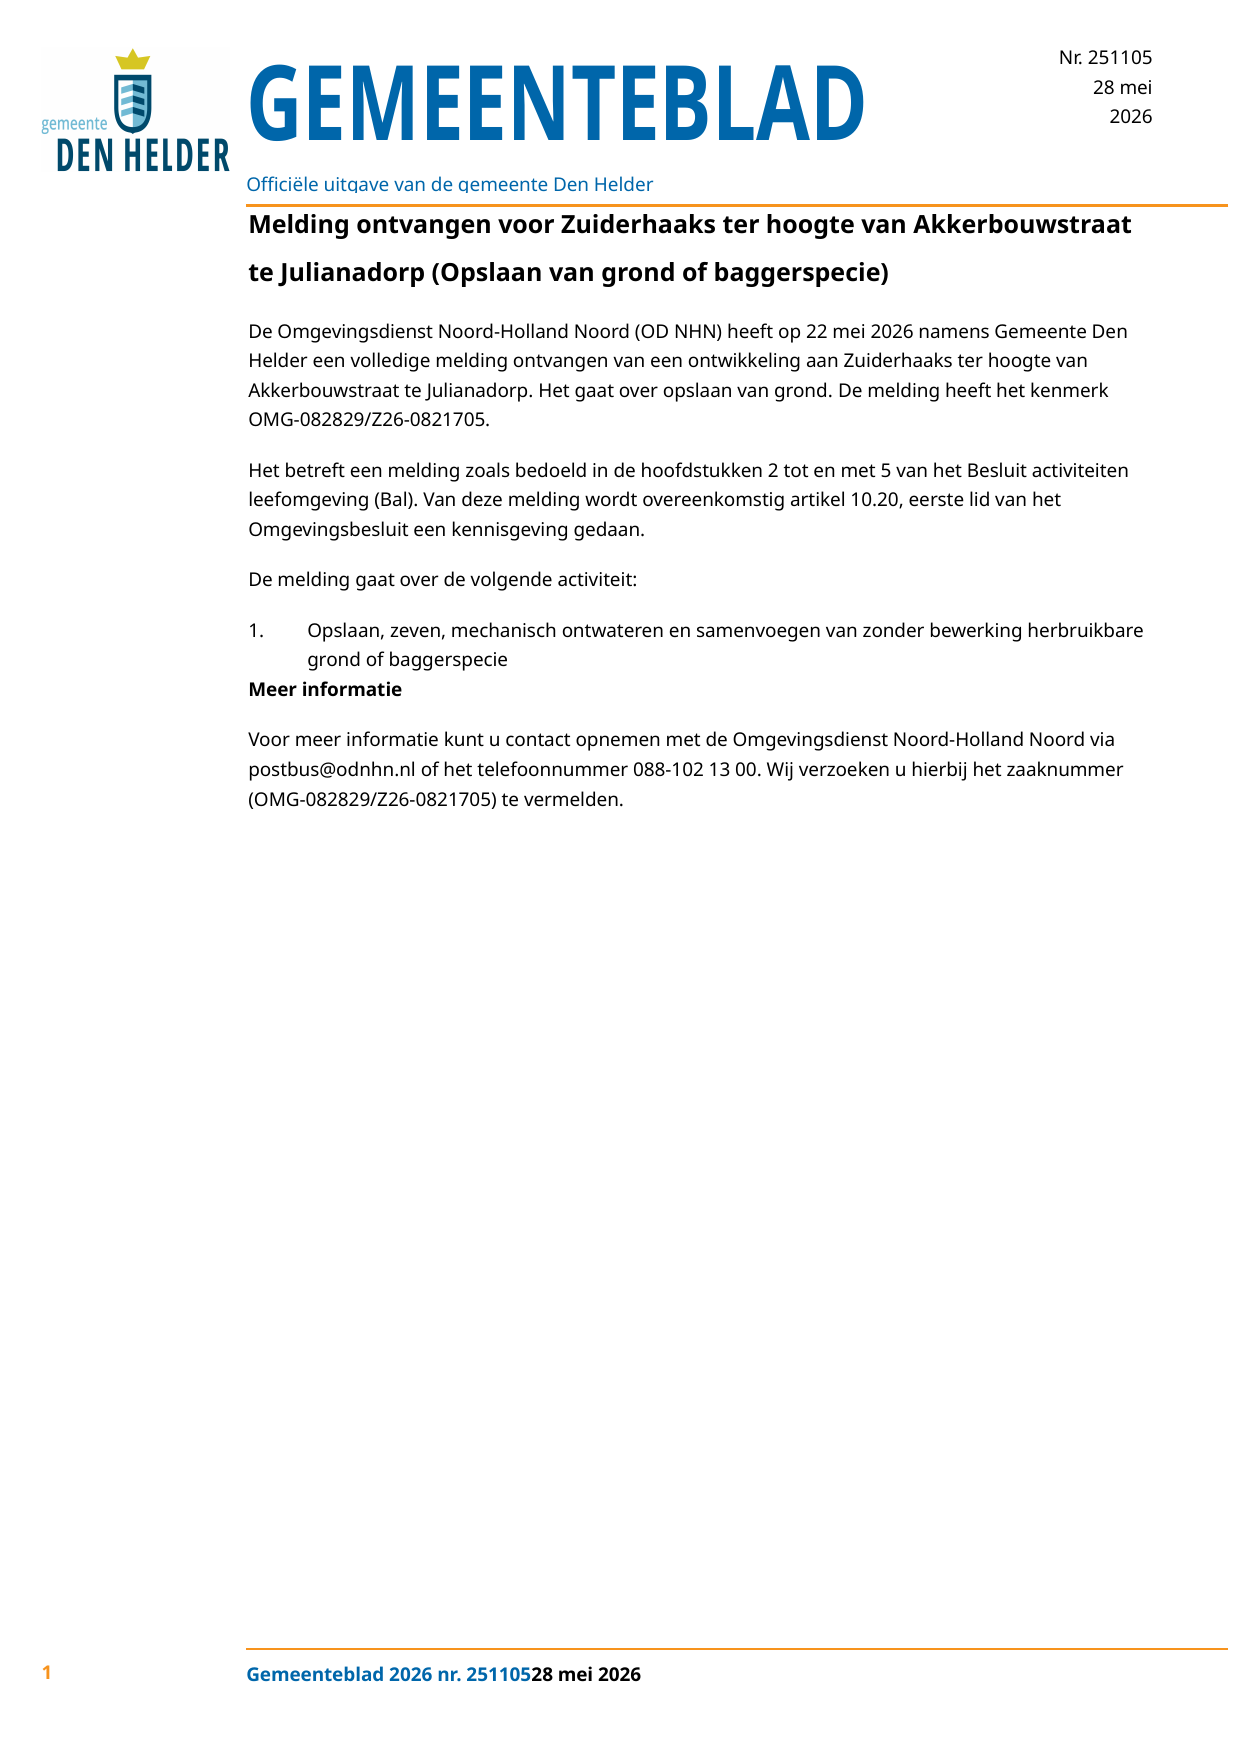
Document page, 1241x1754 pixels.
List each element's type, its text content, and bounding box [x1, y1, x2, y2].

picture [130, 157, 135, 172]
text Melding ontvangen voor Zuiderhaaks ter hoogte van Akkerbouwstraat te Julianadorp (Opslaan van grond of baggerspecie) [248, 207, 1152, 288]
picture [182, 144, 187, 165]
picture [220, 160, 224, 172]
list Opslaan, zeven, mechanisch ontwateren en samenvoegen van zonder bewerking herbruikbare grond of baggerspecie [248, 617, 1152, 672]
picture [63, 144, 68, 165]
picture [100, 154, 106, 172]
text Het betreft een melding zoals bedoeld in de hoofdstukken 2 tot en met 5 van het Besluit activiteiten leefomgeving (Bal). Van deze melding wordt overeenkomstig artikel 10.20, eerste lid van het Omgevingsbesluit een kennisgeving gedaan. [248, 457, 1152, 542]
text De Omgevingsdienst Noord-Holland Noord (OD NHN) heeft op 22 mei 2026 namens Gemeente Den Helder een volledige melding ontvangen van een ontwikkeling aan Zuiderhaaks ter hoogte van Akkerbouwstraat te Julianadorp. Het gaat over opslaan van grond. De melding heeft het kenmerk OMG-082829/Z26-0821705. [248, 318, 1152, 432]
text De melding gaat over de volgende activiteit: [248, 567, 1152, 592]
picture [41, 47, 231, 172]
text Meer informatie [248, 676, 1152, 702]
text Voor meer informatie kunt u contact opnemen met de Omgevingsdienst Noord-Holland Noord via postbus@odnhn.nl of het telefoonnummer 088-102 13 00. Wij verzoeken u hierbij het zaaknummer (OMG-082829/Z26-0821705) te vermelden. [248, 727, 1152, 812]
